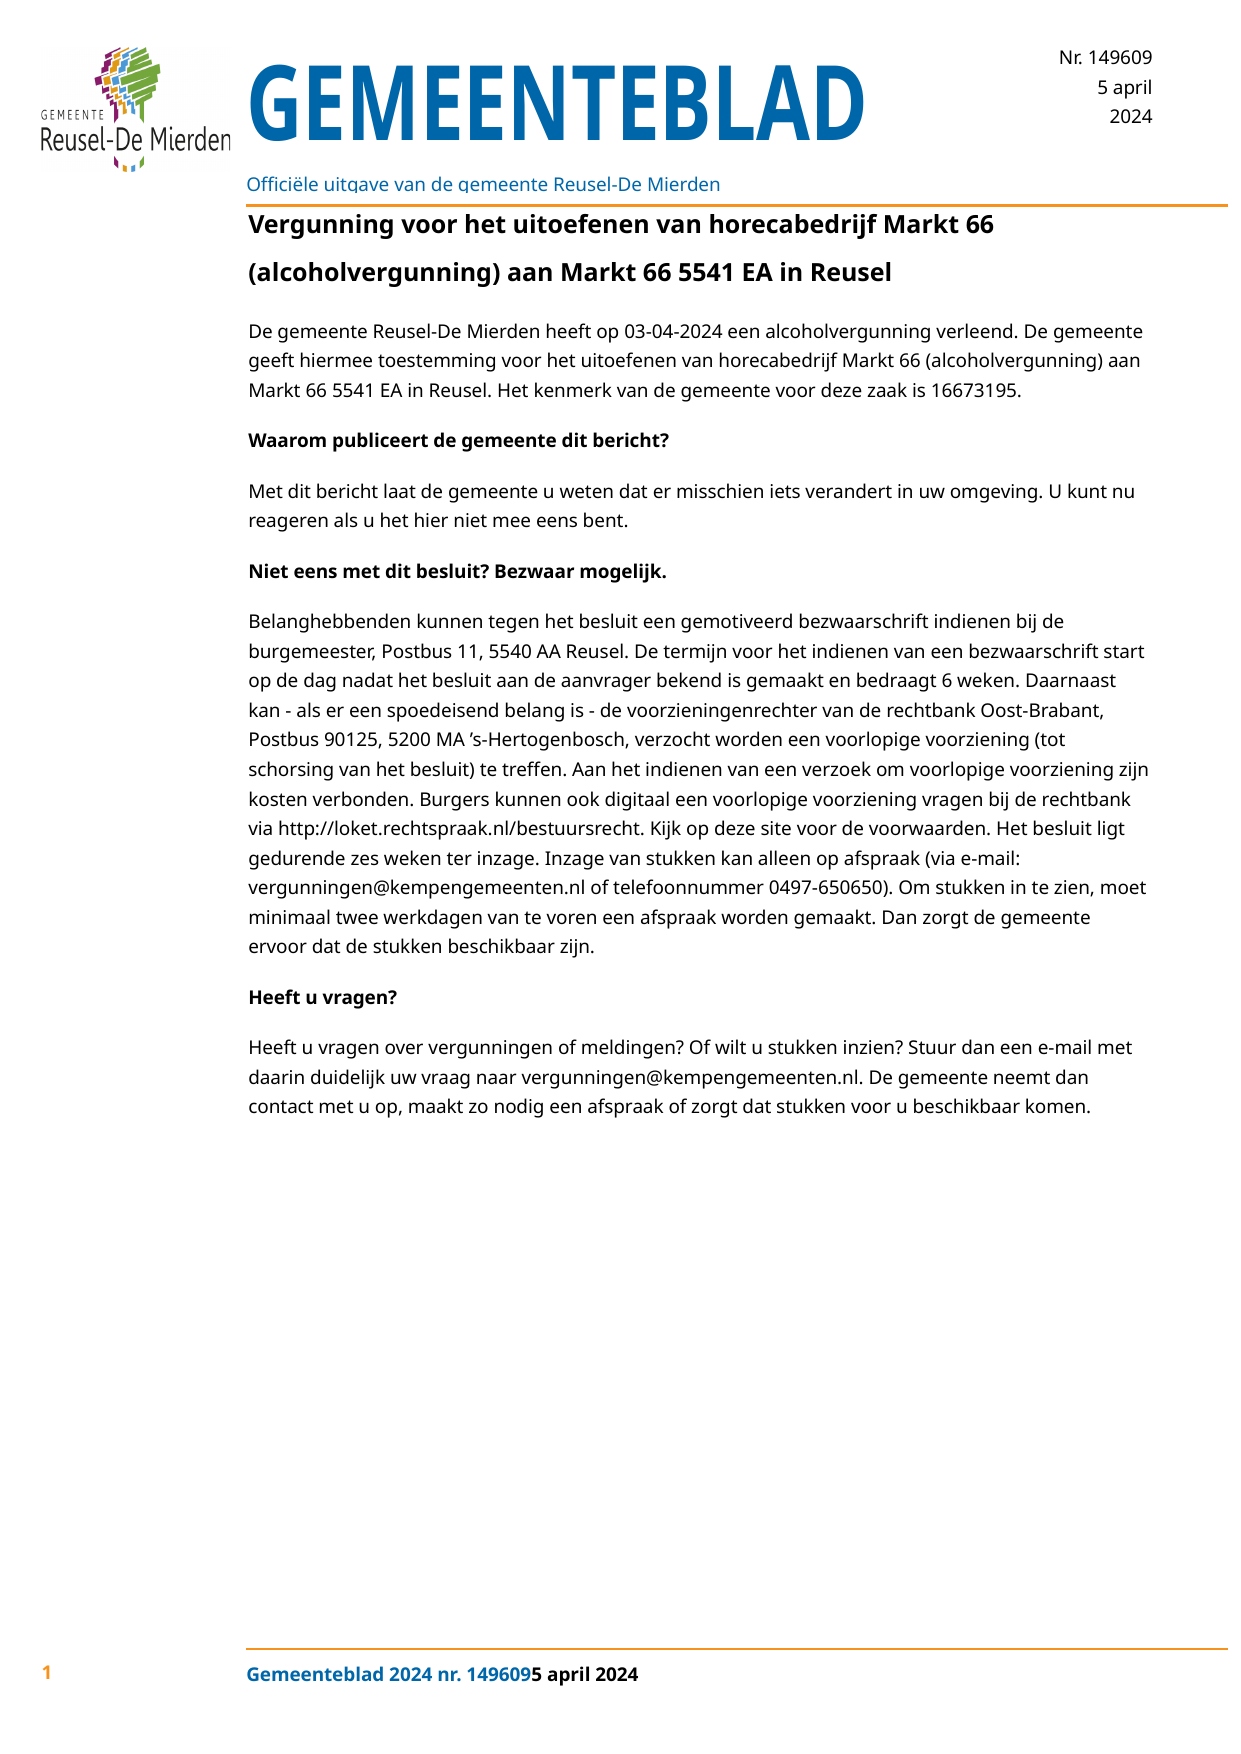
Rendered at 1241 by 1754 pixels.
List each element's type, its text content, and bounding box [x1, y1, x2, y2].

text Heeft u vragen? [248, 984, 1152, 1010]
text Vergunning voor het uitoefenen van horecabedrijf Markt 66 (alcoholvergunning) aan Markt 66 5541 EA in Reusel [248, 207, 1152, 288]
text Met dit bericht laat de gemeente u weten dat er misschien iets verandert in uw omgeving. U kunt nu reageren als u het hier niet mee eens bent. [248, 478, 1152, 533]
text Heeft u vragen over vergunningen of meldingen? Of wilt u stukken inzien? Stuur dan een e-mail met daarin duidelijk uw vraag naar vergunningen@kempengemeenten.nl. De gemeente neemt dan contact met u op, maakt zo nodig een afspraak of zorgt dat stukken voor u beschikbaar komen. [248, 1034, 1152, 1119]
picture [41, 47, 231, 172]
text De gemeente Reusel-De Mierden heeft op 03-04-2024 een alcoholvergunning verleend. De gemeente geeft hiermee toestemming voor het uitoefenen van horecabedrijf Markt 66 (alcoholvergunning) aan Markt 66 5541 EA in Reusel. Het kenmerk van de gemeente voor deze zaak is 16673195. [248, 318, 1152, 403]
text Belanghebbenden kunnen tegen het besluit een gemotiveerd bezwaarschrift indienen bij de burgemeester, Postbus 11, 5540 AA Reusel. De termijn voor het indienen van een bezwaarschrift start op de dag nadat het besluit aan de aanvrager bekend is gemaakt en bedraagt 6 weken. Daarnaast kan - als er een spoedeisend belang is - de voorzieningenrechter van de rechtbank Oost-Brabant, Postbus 90125, 5200 MA ’s-Hertogenbosch, verzocht worden een voorlopige voorziening (tot schorsing van het besluit) te treffen. Aan het indienen van een verzoek om voorlopige voorziening zijn kosten verbonden. Burgers kunnen ook digitaal een voorlopige voorziening vragen bij de rechtbank via http://loket.rechtspraak.nl/bestuursrecht. Kijk op deze site voor de voorwaarden. Het besluit ligt gedurende zes weken ter inzage. Inzage van stukken kan alleen op afspraak (via e-mail: vergunningen@kempengemeenten.nl of telefoonnummer 0497-650650). Om stukken in te zien, moet minimaal twee werkdagen van te voren een afspraak worden gemaakt. Dan zorgt de gemeente ervoor dat de stukken beschikbaar zijn. [248, 608, 1152, 959]
text Waarom publiceert de gemeente dit bericht? [248, 427, 1152, 453]
text Niet eens met dit besluit? Bezwaar mogelijk. [248, 558, 1152, 584]
